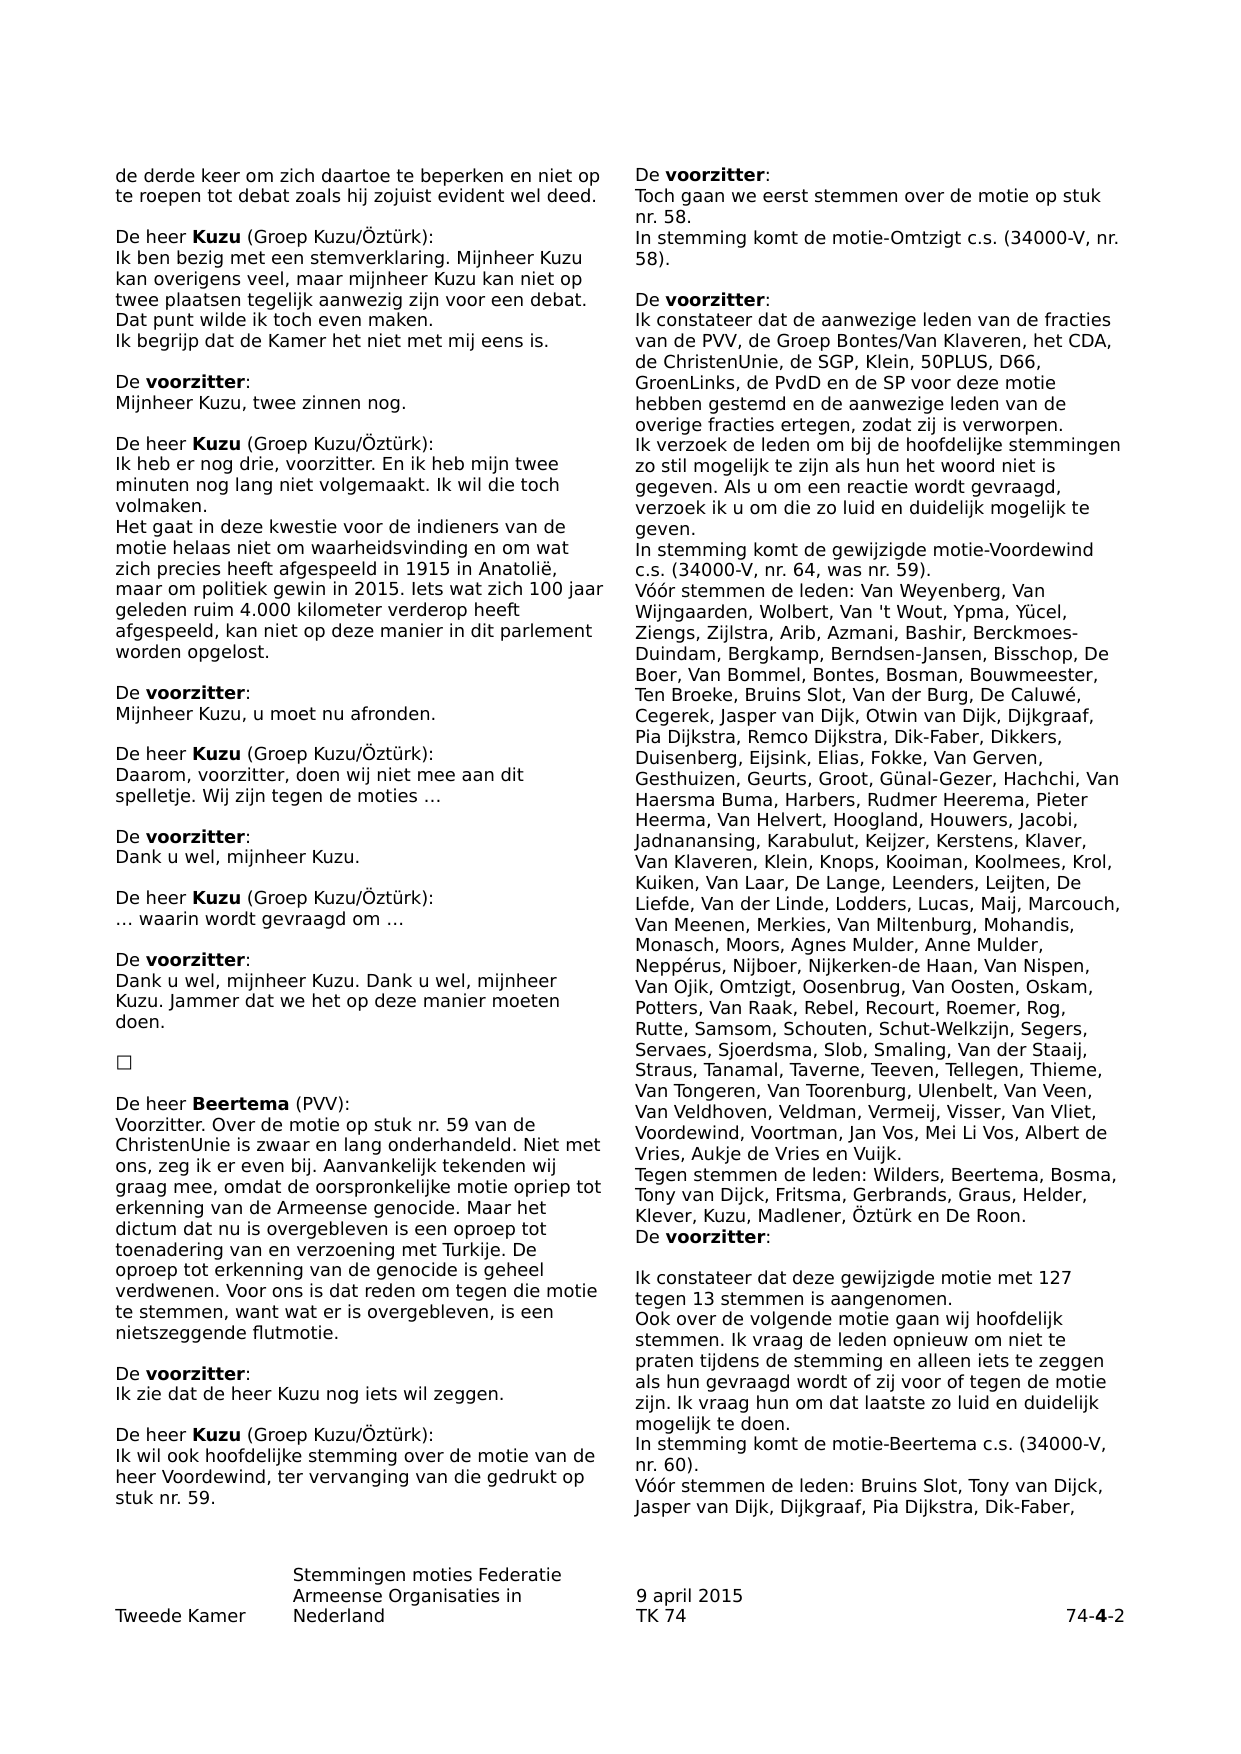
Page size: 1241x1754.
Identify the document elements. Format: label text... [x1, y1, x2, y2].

text De heer Kuzu (Groep Kuzu/Öztürk): [115, 227, 605, 248]
text Voorzitter. Over de motie op stuk nr. 59 van de ChristenUnie is zwaar en lang onderhandeld. Niet met ons, zeg ik er even bij. Aanvankelijk tekenden wij graag mee, omdat de oorspronkelijke motie opriep tot erkenning van de Armeense genocide. Maar het dictum dat nu is overgebleven is een oproep tot toenadering van en verzoening met Turkije. De oproep tot erkenning van de genocide is geheel verdwenen. Voor ons is dat reden om tegen die motie te stemmen, want wat er is overgebleven, is een nietszeggende flutmotie. [115, 1114, 605, 1343]
text ⬜ [115, 1053, 605, 1073]
text Ik constateer dat deze gewijzigde motie met 127 tegen 13 stemmen is aangenomen. [635, 1268, 1125, 1309]
text Ik ben bezig met een stemverklaring. Mijnheer Kuzu kan overigens veel, maar mijnheer Kuzu kan niet op twee plaatsen tegelijk aanwezig zijn voor een debat. Dat punt wilde ik toch even maken. [115, 248, 605, 331]
text In stemming komt de motie-Omtzigt c.s. (34000-V, nr. 58). [635, 228, 1125, 269]
text In stemming komt de motie-Beertema c.s. (34000-V, nr. 60). [635, 1434, 1125, 1476]
text Dank u wel, mijnheer Kuzu. [115, 847, 605, 868]
text In stemming komt de gewijzigde motie-Voordewind c.s. (34000-V, nr. 64, was nr. 59). [635, 539, 1125, 581]
text De voorzitter: [115, 372, 605, 393]
text De voorzitter: [115, 1363, 605, 1384]
text Vóór stemmen de leden: Bruins Slot, Tony van Dijck, Jasper van Dijk, Dijkgraaf, Pia Dijkstra, Dik-Faber, [635, 1476, 1125, 1517]
text De voorzitter: [115, 682, 605, 703]
text De heer Kuzu (Groep Kuzu/Öztürk): [115, 888, 605, 909]
text Ik wil ook hoofdelijke stemming over de motie van de heer Voordewind, ter vervanging van die gedrukt op stuk nr. 59. [115, 1446, 605, 1508]
text de derde keer om zich daartoe te beperken en niet op te roepen tot debat zoals hij zojuist evident wel deed. [115, 165, 605, 207]
text De heer Beertema (PVV): [115, 1093, 605, 1114]
text Dank u wel, mijnheer Kuzu. Dank u wel, mijnheer Kuzu. Jammer dat we het op deze manier moeten doen. [115, 970, 605, 1033]
text Tegen stemmen de leden: Wilders, Beertema, Bosma, Tony van Dijck, Fritsma, Gerbrands, Graus, Helder, Klever, Kuzu, Madlener, Öztürk en De Roon. [635, 1164, 1125, 1227]
text De heer Kuzu (Groep Kuzu/Öztürk): [115, 1425, 605, 1446]
text Toch gaan we eerst stemmen over de motie op stuk nr. 58. [635, 186, 1125, 228]
text Ook over de volgende motie gaan wij hoofdelijk stemmen. Ik vraag de leden opnieuw om niet te praten tijdens de stemming en alleen iets te zeggen als hun gevraagd wordt of zij voor of tegen de motie zijn. Ik vraag hun om dat laatste zo luid en duidelijk mogelijk te doen. [635, 1309, 1125, 1434]
text Daarom, voorzitter, doen wij niet mee aan dit spelletje. Wij zijn tegen de moties … [115, 765, 605, 806]
text De heer Kuzu (Groep Kuzu/Öztürk): [115, 433, 605, 454]
text Ik constateer dat de aanwezige leden van de fracties van de PVV, de Groep Bontes/Van Klaveren, het CDA, de ChristenUnie, de SGP, Klein, 50PLUS, D66, GroenLinks, de PvdD en de SP voor deze motie hebben gestemd en de aanwezige leden van de overige fracties ertegen, zodat zij is verworpen. [635, 310, 1125, 435]
text Ik zie dat de heer Kuzu nog iets wil zeggen. [115, 1384, 605, 1405]
text De voorzitter: [115, 949, 605, 970]
text De heer Kuzu (Groep Kuzu/Öztürk): [115, 744, 605, 765]
text Ik heb er nog drie, voorzitter. En ik heb mijn twee minuten nog lang niet volgemaakt. Ik wil die toch volmaken. [115, 454, 605, 517]
text Mijnheer Kuzu, u moet nu afronden. [115, 703, 605, 724]
text De voorzitter: [635, 165, 1125, 186]
text Het gaat in deze kwestie voor de indieners van de motie helaas niet om waarheidsvinding en om wat zich precies heeft afgespeeld in 1915 in Anatolië, maar om politiek gewin in 2015. Iets wat zich 100 jaar geleden ruim 4.000 kilometer verderop heeft afgespeeld, kan niet op deze manier in dit parlement worden opgelost. [115, 517, 605, 662]
text De voorzitter: [635, 289, 1125, 310]
text De voorzitter: [635, 1227, 1125, 1248]
text … waarin wordt gevraagd om … [115, 909, 605, 929]
text Ik verzoek de leden om bij de hoofdelijke stemmingen zo stil mogelijk te zijn als hun het woord niet is gegeven. Als u om een reactie wordt gevraagd, verzoek ik u om die zo luid en duidelijk mogelijk te geven. [635, 435, 1125, 539]
text De voorzitter: [115, 826, 605, 847]
text Vóór stemmen de leden: Van Weyenberg, Van Wijngaarden, Wolbert, Van 't Wout, Ypma, Yücel, Ziengs, Zijlstra, Arib, Azmani, Bashir, Berckmoes-Duindam, Bergkamp, Berndsen-Jansen, Bisschop, De Boer, Van Bommel, Bontes, Bosman, Bouwmeester, Ten Broeke, Bruins Slot, Van der Burg, De Caluwé, Cegerek, Jasper van Dijk, Otwin van Dijk, Dijkgraaf, Pia Dijkstra, Remco Dijkstra, Dik-Faber, Dikkers, Duisenberg, Eijsink, Elias, Fokke, Van Gerven, Gesthuizen, Geurts, Groot, Günal-Gezer, Hachchi, Van Haersma Buma, Harbers, Rudmer Heerema, Pieter Heerma, Van Helvert, Hoogland, Houwers, Jacobi, Jadnanansing, Karabulut, Keijzer, Kerstens, Klaver, Van Klaveren, Klein, Knops, Kooiman, Koolmees, Krol, Kuiken, Van Laar, De Lange, Leenders, Leijten, De Liefde, Van der Linde, Lodders, Lucas, Maij, Marcouch, Van Meenen, Merkies, Van Miltenburg, Mohandis, Monasch, Moors, Agnes Mulder, Anne Mulder, Neppérus, Nijboer, Nijkerken-de Haan, Van Nispen, Van Ojik, Omtzigt, Oosenbrug, Van Oosten, Oskam, Potters, Van Raak, Rebel, Recourt, Roemer, Rog, Rutte, Samsom, Schouten, Schut-Welkzijn, Segers, Servaes, Sjoerdsma, Slob, Smaling, Van der Staaij, Straus, Tanamal, Taverne, Teeven, Tellegen, Thieme, Van Tongeren, Van Toorenburg, Ulenbelt, Van Veen, Van Veldhoven, Veldman, Vermeij, Visser, Van Vliet, Voordewind, Voortman, Jan Vos, Mei Li Vos, Albert de Vries, Aukje de Vries en Vuijk. [635, 581, 1125, 1164]
text Ik begrijp dat de Kamer het niet met mij eens is. [115, 331, 605, 352]
text Mijnheer Kuzu, twee zinnen nog. [115, 393, 605, 413]
